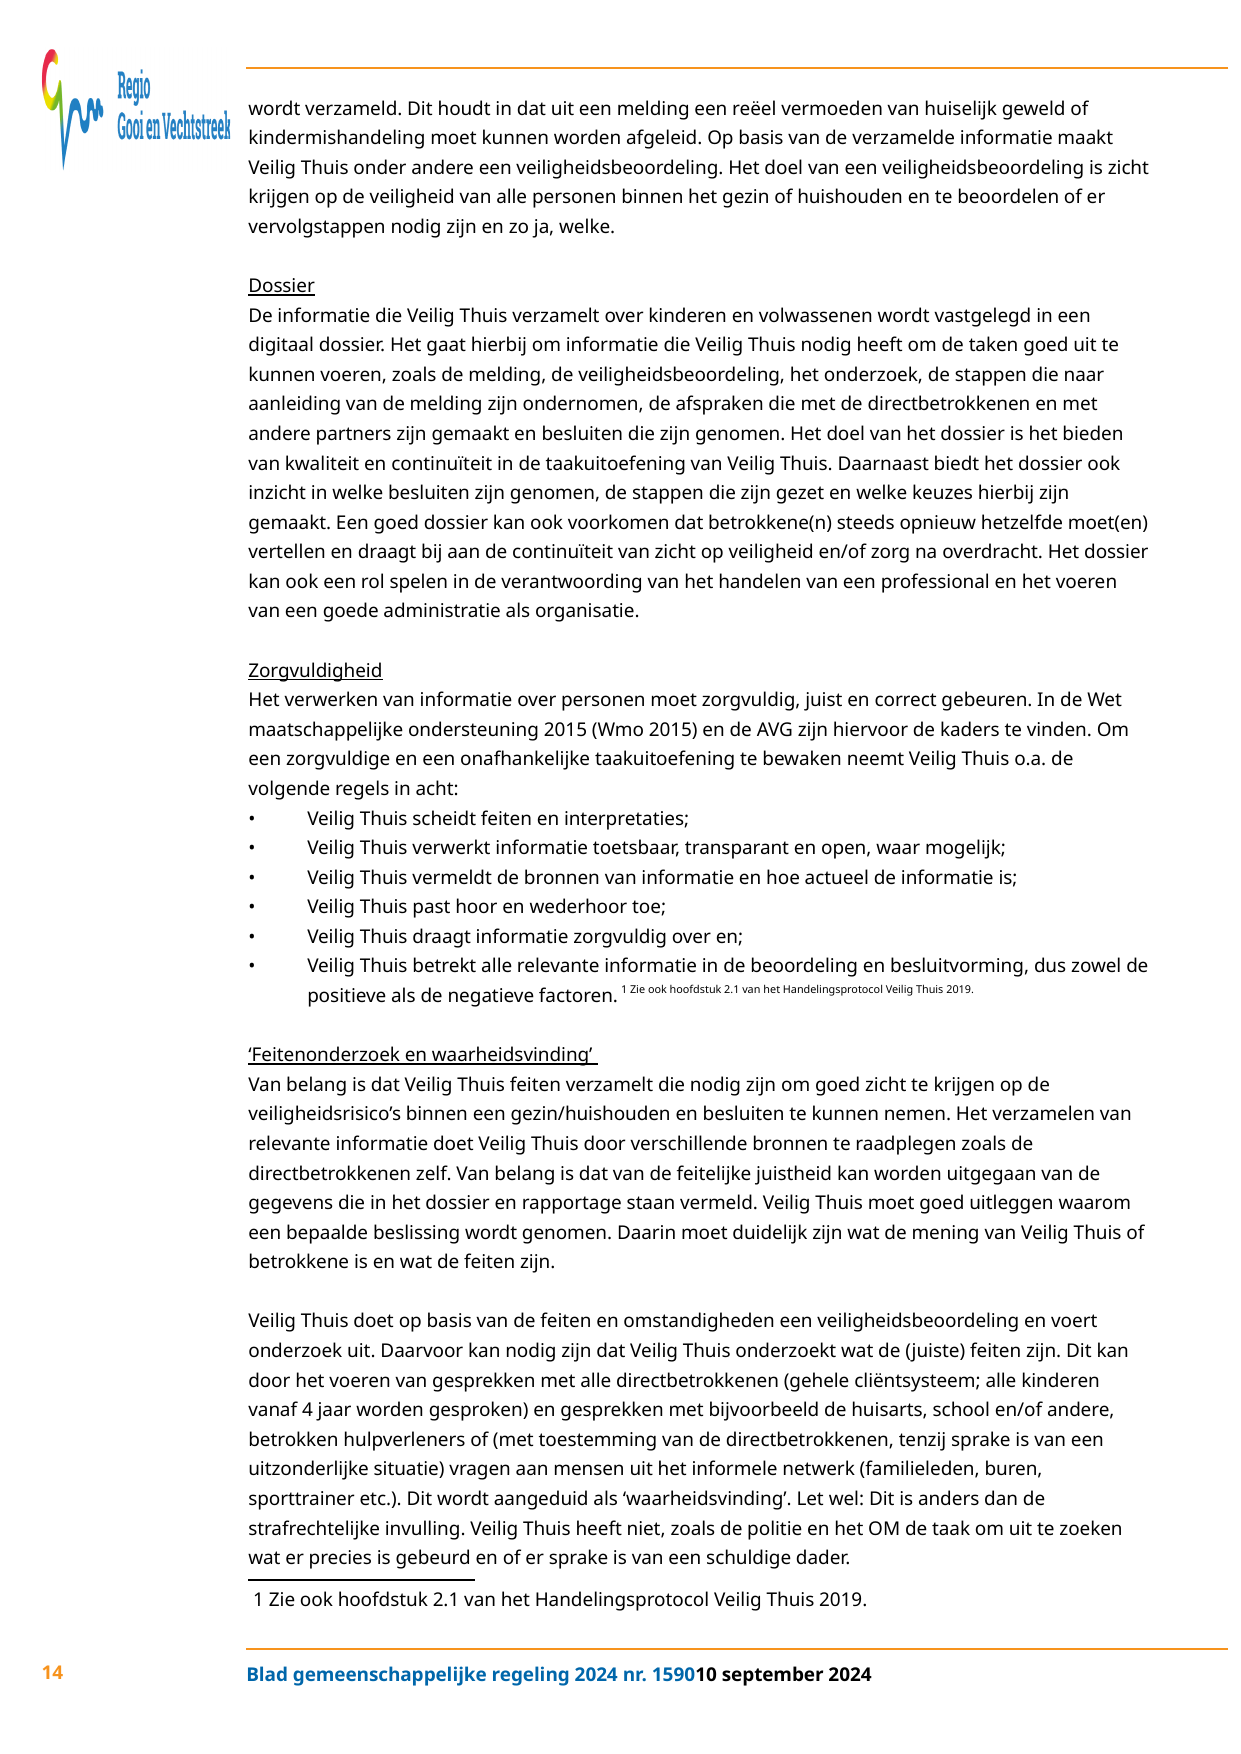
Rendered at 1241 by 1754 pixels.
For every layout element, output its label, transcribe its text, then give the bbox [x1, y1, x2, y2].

list Veilig Thuis verwerkt informatie toetsbaar, transparant en open, waar mogelijk; [248, 834, 1152, 860]
text Het verwerken van informatie over personen moet zorgvuldig, juist en correct gebeuren. In de Wet maatschappelijke ondersteuning 2015 (Wmo 2015) en de AVG zijn hiervoor de kaders te vinden. Om een zorgvuldige en een onafhankelijke taakuitoefening te bewaken neemt Veilig Thuis o.a. de volgende regels in acht: [248, 686, 1152, 801]
list Veilig Thuis past hoor en wederhoor toe; [248, 893, 1152, 919]
text Veilig Thuis doet op basis van de feiten en omstandigheden een veiligheidsbeoordeling en voert onderzoek uit. Daarvoor kan nodig zijn dat Veilig Thuis onderzoekt wat de (juiste) feiten zijn. Dit kan door het voeren van gesprekken met alle directbetrokkenen (gehele cliëntsysteem; alle kinderen vanaf 4 jaar worden gesproken) en gesprekken met bijvoorbeeld de huisarts, school en/of andere, betrokken hulpverleners of (met toestemming van de directbetrokkenen, tenzij sprake is van een uitzonderlijke situatie) vragen aan mensen uit het informele netwerk (familieleden, buren, sporttrainer etc.). Dit wordt aangeduid als ‘waarheidsvinding’. Let wel: Dit is anders dan de strafrechtelijke invulling. Veilig Thuis heeft niet, zoals de politie en het OM de taak om uit te zoeken wat er precies is gebeurd en of er sprake is van een schuldige dader. [248, 1308, 1152, 1570]
picture [41, 47, 231, 172]
list Veilig Thuis scheidt feiten en interpretaties; [248, 805, 1152, 831]
text Van belang is dat Veilig Thuis feiten verzamelt die nodig zijn om goed zicht te krijgen op de veiligheidsrisico’s binnen een gezin/huishouden en besluiten te kunnen nemen. Het verzamelen van relevante informatie doet Veilig Thuis door verschillende bronnen te raadplegen zoals de directbetrokkenen zelf. Van belang is dat van de feitelijke juistheid kan worden uitgegaan van de gegevens die in het dossier en rapportage staan vermeld. Veilig Thuis moet goed uitleggen waarom een bepaalde beslissing wordt genomen. Daarin moet duidelijk zijn wat de mening van Veilig Thuis of betrokkene is en wat de feiten zijn. [248, 1071, 1152, 1274]
list Veilig Thuis betrekt alle relevante informatie in de beoordeling en besluitvorming, dus zowel de positieve als de negatieve factoren. [248, 953, 1152, 1008]
list Veilig Thuis vermeldt de bronnen van informatie en hoe actueel de informatie is; [248, 864, 1152, 890]
text ‘Feitenonderzoek en waarheidsvinding’ [248, 1041, 1152, 1067]
text De informatie die Veilig Thuis verzamelt over kinderen en volwassenen wordt vastgelegd in een digitaal dossier. Het gaat hierbij om informatie die Veilig Thuis nodig heeft om de taken goed uit te kunnen voeren, zoals de melding, de veiligheidsbeoordeling, het onderzoek, de stappen die naar aanleiding van de melding zijn ondernomen, de afspraken die met de directbetrokkenen en met andere partners zijn gemaakt en besluiten die zijn genomen. Het doel van het dossier is het bieden van kwaliteit en continuïteit in de taakuitoefening van Veilig Thuis. Daarnaast biedt het dossier ook inzicht in welke besluiten zijn genomen, de stappen die zijn gezet en welke keuzes hierbij zijn gemaakt. Een goed dossier kan ook voorkomen dat betrokkene(n) steeds opnieuw hetzelfde moet(en) vertellen en draagt bij aan de continuïteit van zicht op veiligheid en/of zorg na overdracht. Het dossier kan ook een rol spelen in de verantwoording van het handelen van een professional en het voeren van een goede administratie als organisatie. [248, 302, 1152, 623]
list Veilig Thuis draagt informatie zorgvuldig over en; [248, 923, 1152, 949]
text Zorgvuldigheid [248, 657, 1152, 683]
text Dossier [248, 272, 1152, 298]
text wordt verzameld. Dit houdt in dat uit een melding een reëel vermoeden van huiselijk geweld of kindermishandeling moet kunnen worden afgeleid. Op basis van de verzamelde informatie maakt Veilig Thuis onder andere een veiligheidsbeoordeling. Het doel van een veiligheidsbeoordeling is zicht krijgen op de veiligheid van alle personen binnen het gezin of huishouden en te beoordelen of er vervolgstappen nodig zijn en zo ja, welke. [248, 95, 1152, 239]
